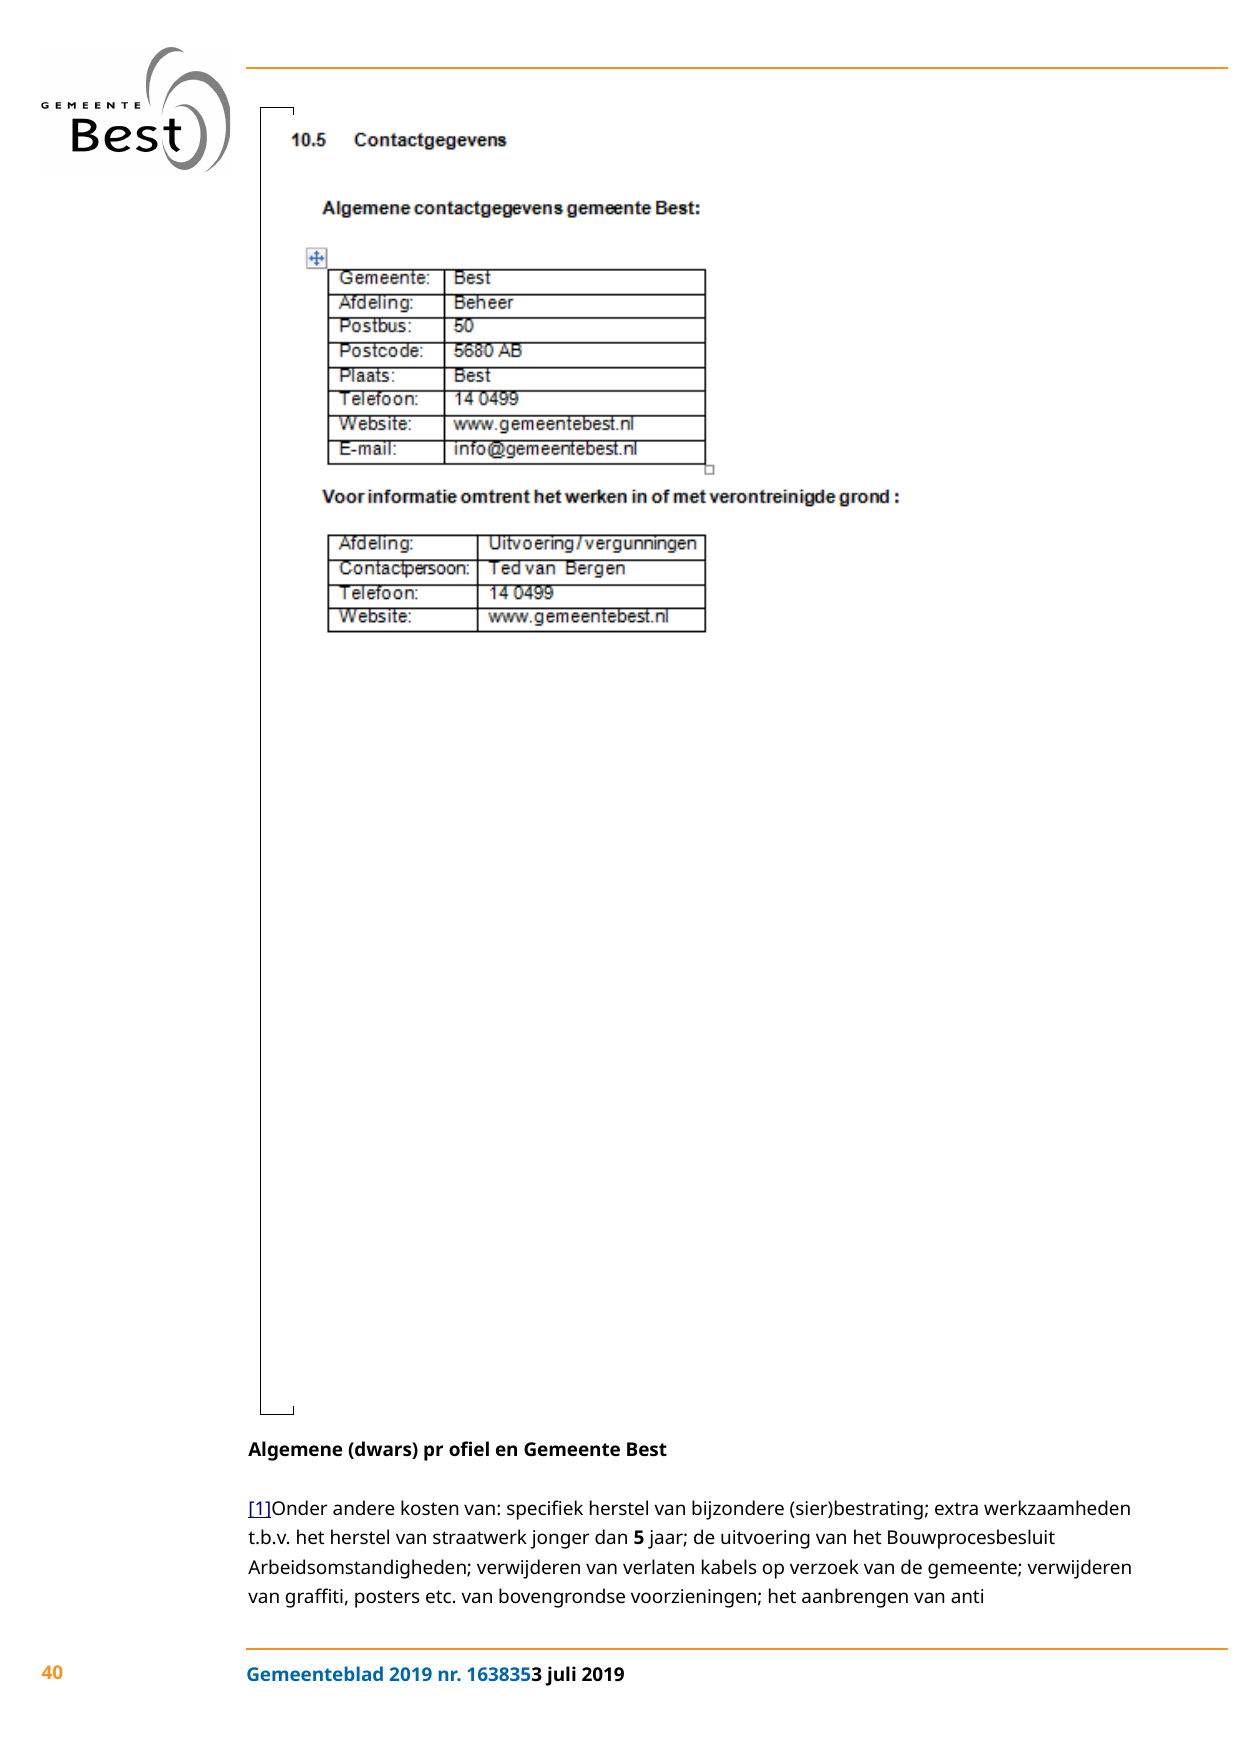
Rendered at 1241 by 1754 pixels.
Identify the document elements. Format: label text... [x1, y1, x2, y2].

picture [268, 115, 1173, 1406]
text Algemene (dwars) pr ofiel en Gemeente Best [248, 1436, 1152, 1462]
text [1]Onder andere kosten van: specifiek herstel van bijzondere (sier)bestrating; extra werkzaamheden t.b.v. het herstel van straatwerk jonger dan 5 jaar; de uitvoering van het Bouwprocesbesluit Arbeidsomstandigheden; verwijderen van verlaten kabels op verzoek van de gemeente; verwijderen van graffiti, posters etc. van bovengrondse voorzieningen; het aanbrengen van anti [248, 1495, 1152, 1609]
picture [41, 47, 231, 172]
